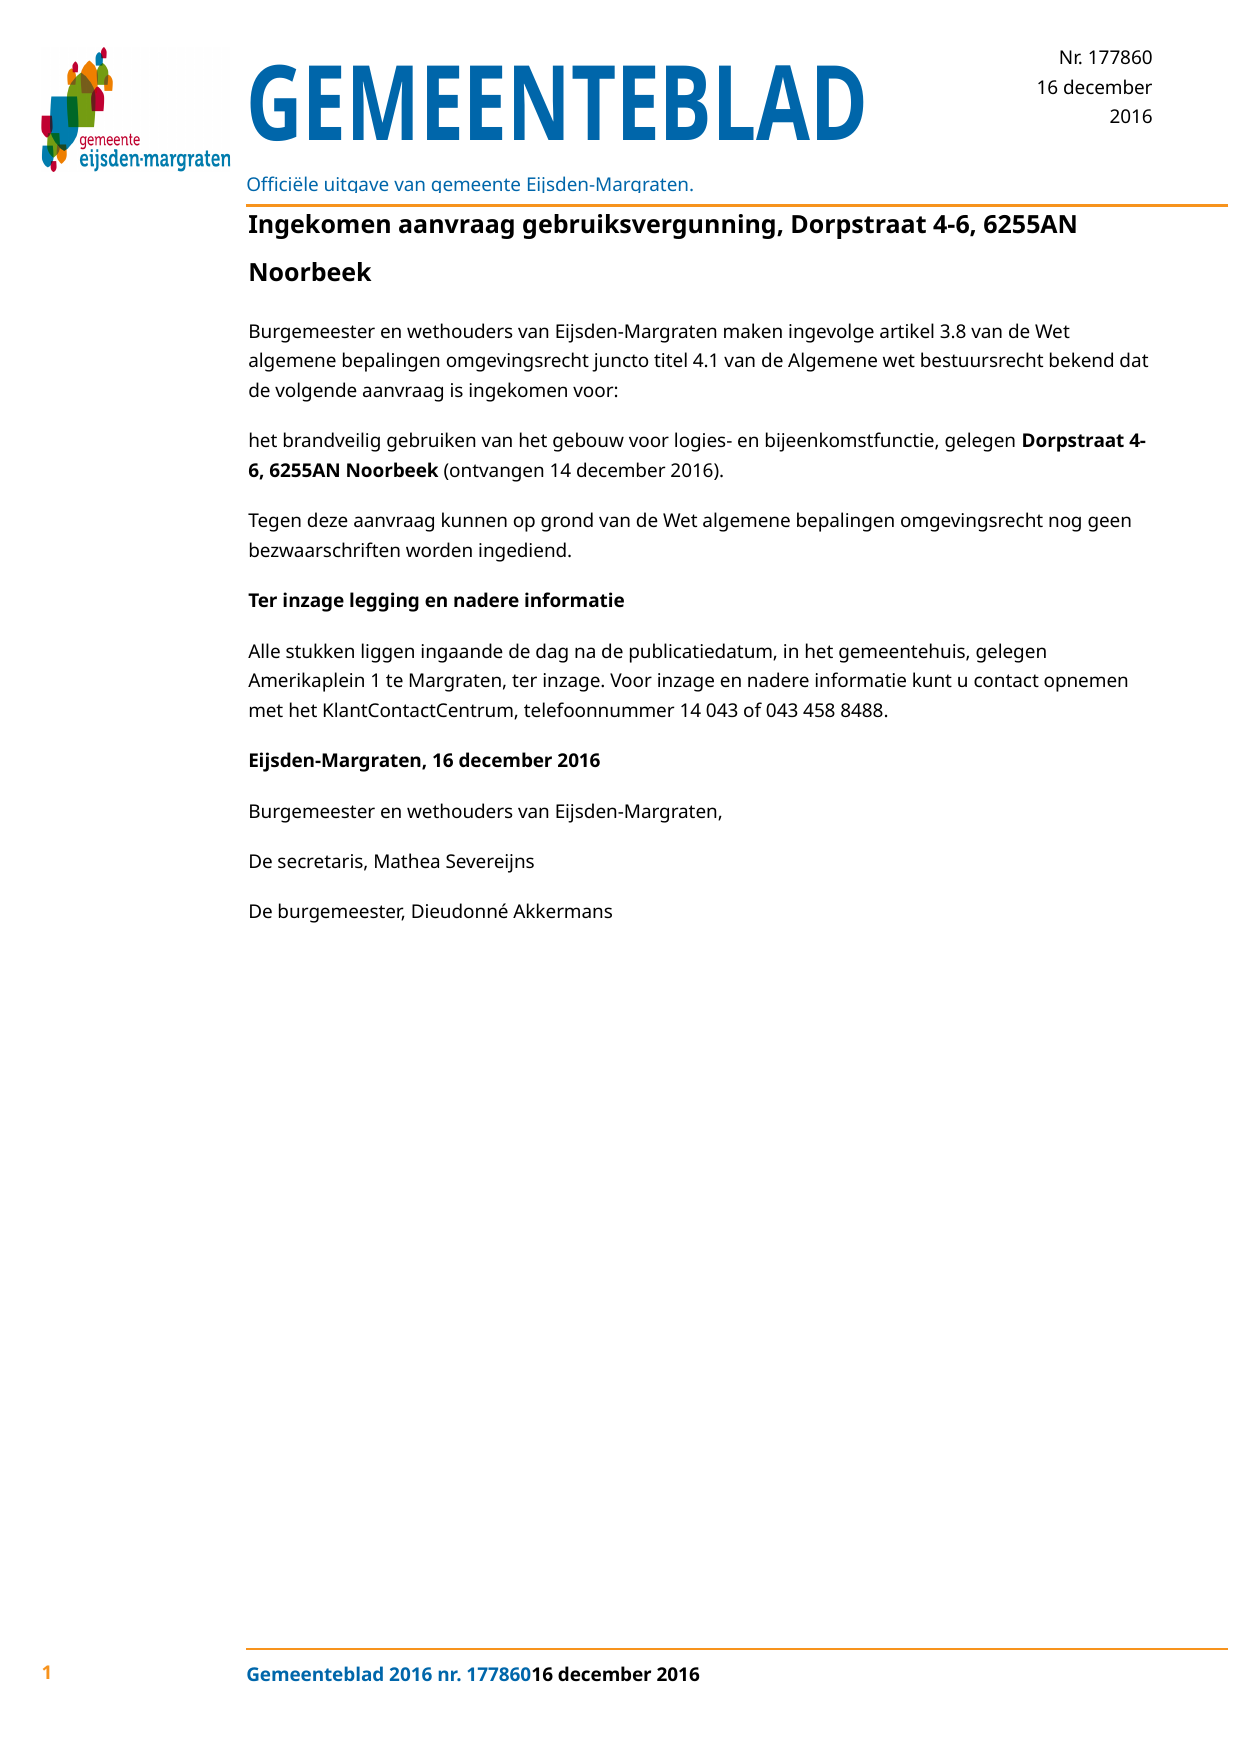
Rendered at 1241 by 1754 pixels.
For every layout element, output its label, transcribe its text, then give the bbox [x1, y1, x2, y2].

text Ter inzage legging en nadere informatie [248, 587, 1152, 613]
text Eijsden-Margraten, 16 december 2016 [248, 747, 1152, 773]
text De burgemeester, Dieudonné Akkermans [248, 899, 1152, 924]
text Burgemeester en wethouders van Eijsden-Margraten maken ingevolge artikel 3.8 van de Wet algemene bepalingen omgevingsrecht juncto titel 4.1 van de Algemene wet bestuursrecht bekend dat de volgende aanvraag is ingekomen voor: [248, 318, 1152, 403]
text het brandveilig gebruiken van het gebouw voor logies- en bijeenkomstfunctie, gelegen Dorpstraat 4-6, 6255AN Noorbeek (ontvangen 14 december 2016). [248, 427, 1152, 483]
text Ingekomen aanvraag gebruiksvergunning, Dorpstraat 4-6, 6255AN Noorbeek [248, 207, 1152, 288]
text Alle stukken liggen ingaande de dag na de publicatiedatum, in het gemeentehuis, gelegen Amerikaplein 1 te Margraten, ter inzage. Voor inzage en nadere informatie kunt u contact opnemen met het KlantContactCentrum, telefoonnummer 14 043 of 043 458 8488. [248, 638, 1152, 723]
text Tegen deze aanvraag kunnen op grond van de Wet algemene bepalingen omgevingsrecht nog geen bezwaarschriften worden ingediend. [248, 507, 1152, 563]
text Burgemeester en wethouders van Eijsden-Margraten, [248, 798, 1152, 824]
text De secretaris, Mathea Severeijns [248, 848, 1152, 874]
picture [41, 47, 231, 172]
